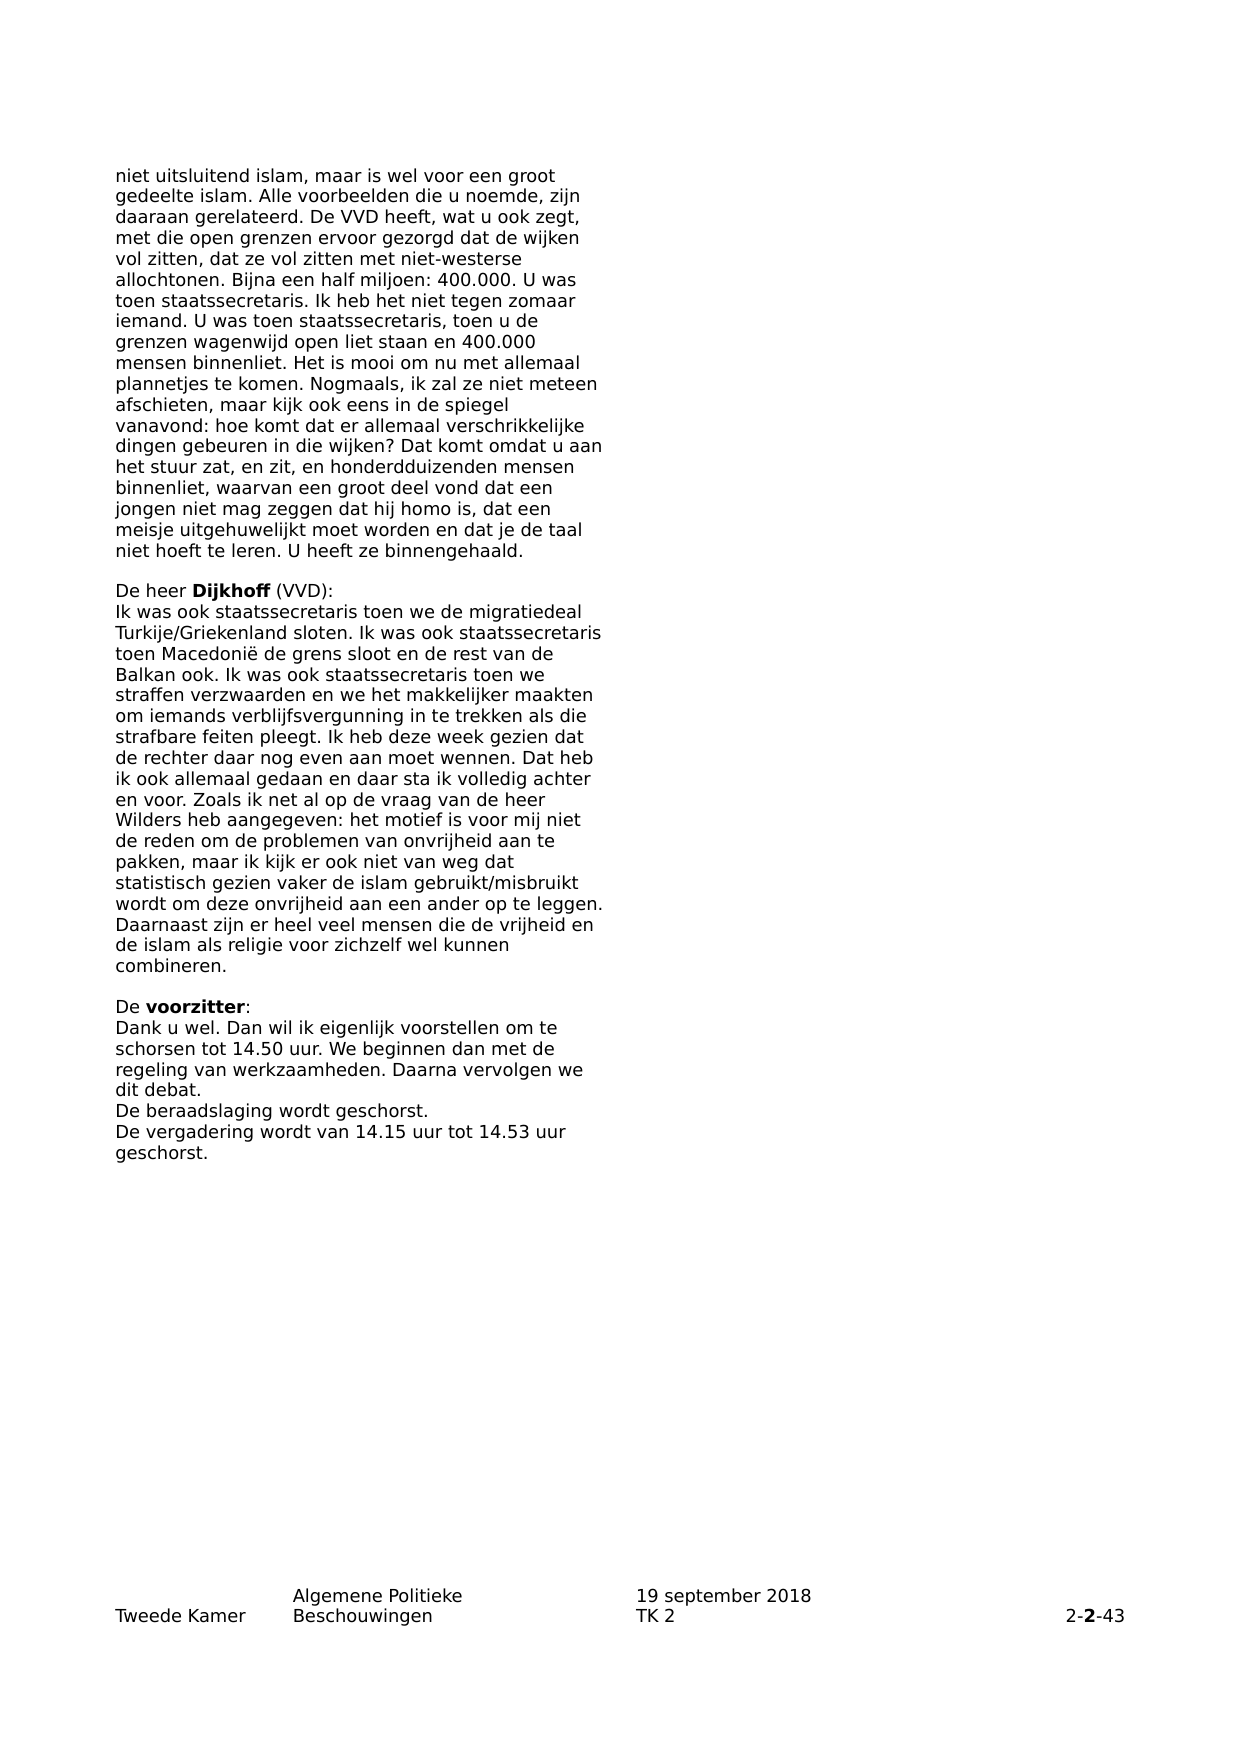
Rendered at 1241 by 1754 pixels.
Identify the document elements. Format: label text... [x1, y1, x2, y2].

text Ik was ook staatssecretaris toen we de migratiedeal Turkije/Griekenland sloten. Ik was ook staatssecretaris toen Macedonië de grens sloot en de rest van de Balkan ook. Ik was ook staatssecretaris toen we straffen verzwaarden en we het makkelijker maakten om iemands verblijfsvergunning in te trekken als die strafbare feiten pleegt. Ik heb deze week gezien dat de rechter daar nog even aan moet wennen. Dat heb ik ook allemaal gedaan en daar sta ik volledig achter en voor. Zoals ik net al op de vraag van de heer Wilders heb aangegeven: het motief is voor mij niet de reden om de problemen van onvrijheid aan te pakken, maar ik kijk er ook niet van weg dat statistisch gezien vaker de islam gebruikt/misbruikt wordt om deze onvrijheid aan een ander op te leggen. Daarnaast zijn er heel veel mensen die de vrijheid en de islam als religie voor zichzelf wel kunnen combineren. [115, 602, 605, 977]
text niet uitsluitend islam, maar is wel voor een groot gedeelte islam. Alle voorbeelden die u noemde, zijn daaraan gerelateerd. De VVD heeft, wat u ook zegt, met die open grenzen ervoor gezorgd dat de wijken vol zitten, dat ze vol zitten met niet-westerse allochtonen. Bijna een half miljoen: 400.000. U was toen staatssecretaris. Ik heb het niet tegen zomaar iemand. U was toen staatssecretaris, toen u de grenzen wagenwijd open liet staan en 400.000 mensen binnenliet. Het is mooi om nu met allemaal plannetjes te komen. Nogmaals, ik zal ze niet meteen afschieten, maar kijk ook eens in de spiegel vanavond: hoe komt dat er allemaal verschrikkelijke dingen gebeuren in die wijken? Dat komt omdat u aan het stuur zat, en zit, en honderdduizenden mensen binnenliet, waarvan een groot deel vond dat een jongen niet mag zeggen dat hij homo is, dat een meisje uitgehuwelijkt moet worden en dat je de taal niet hoeft te leren. U heeft ze binnengehaald. [115, 165, 605, 561]
text De voorzitter: [115, 997, 605, 1018]
text Dank u wel. Dan wil ik eigenlijk voorstellen om te schorsen tot 14.50 uur. We beginnen dan met de regeling van werkzaamheden. Daarna vervolgen we dit debat. [115, 1018, 605, 1101]
text De beraadslaging wordt geschorst. [115, 1101, 605, 1122]
text De heer Dijkhoff (VVD): [115, 581, 605, 602]
text De vergadering wordt van 14.15 uur tot 14.53 uur geschorst. [115, 1122, 605, 1163]
